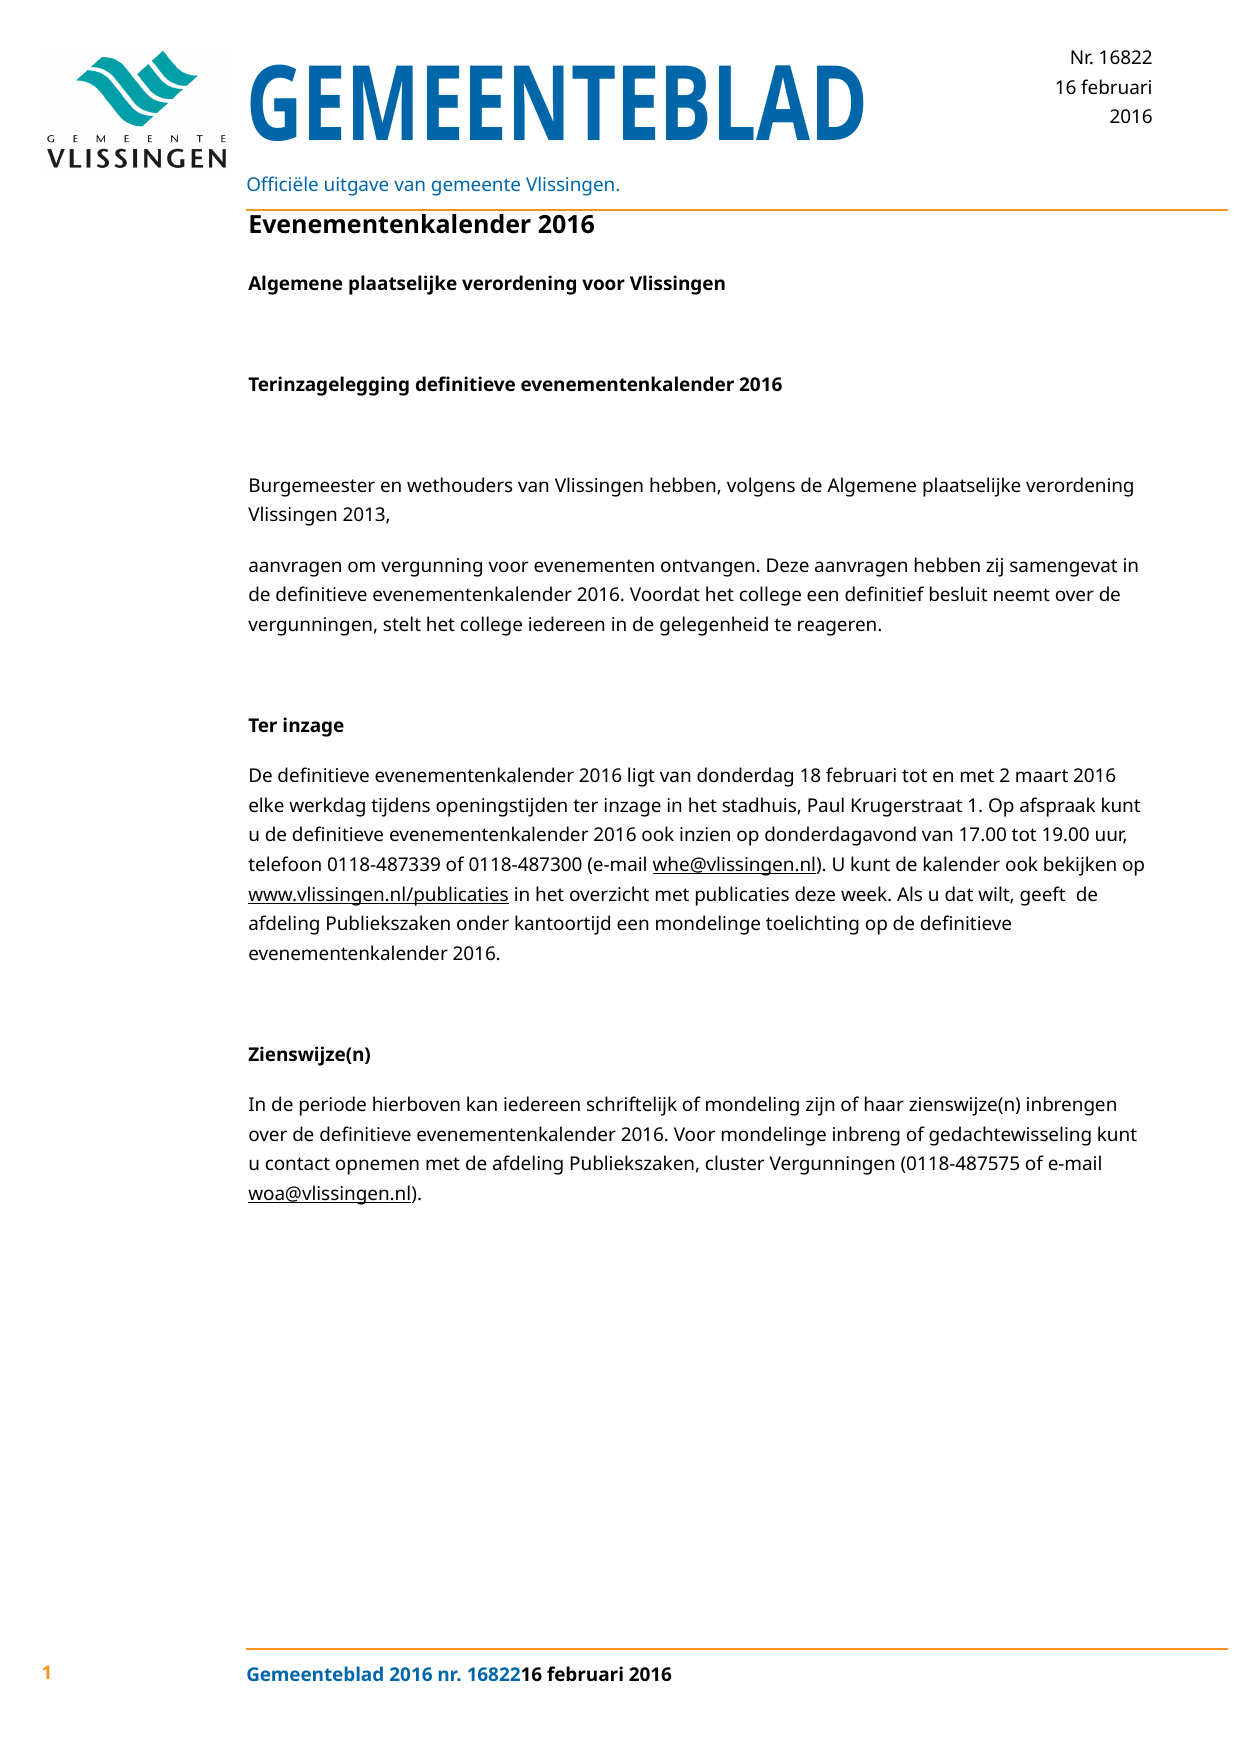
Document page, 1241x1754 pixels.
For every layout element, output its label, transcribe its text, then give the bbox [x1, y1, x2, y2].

picture [41, 47, 231, 172]
text Evenementenkalender 2016 [248, 211, 1152, 241]
text Burgemeester en wethouders van Vlissingen hebben, volgens de Algemene plaatselijke verordening Vlissingen 2013, [248, 472, 1152, 527]
text De definitieve evenementenkalender 2016 ligt van donderdag 18 februari tot en met 2 maart 2016 elke werkdag tijdens openingstijden ter inzage in het stadhuis, Paul Krugerstraat 1. Op afspraak kunt u de definitieve evenementenkalender 2016 ook inzien op donderdagavond van 17.00 tot 19.00 uur, telefoon 0118-487339 of 0118-487300 (e-mail whe@vlissingen.nl). U kunt de kalender ook bekijken op www.vlissingen.nl/publicaties in het overzicht met publicaties deze week. Als u dat wilt, geeft de afdeling Publiekszaken onder kantoortijd een mondelinge toelichting op de definitieve evenementenkalender 2016. [248, 762, 1152, 966]
text aanvragen om vergunning voor evenementen ontvangen. Deze aanvragen hebben zij samengevat in de definitieve evenementenkalender 2016. Voordat het college een definitief besluit neemt over de vergunningen, stelt het college iedereen in de gelegenheid te reageren. [248, 552, 1152, 637]
text Terinzagelegging definitieve evenementenkalender 2016 [248, 371, 1152, 397]
text In de periode hierboven kan iedereen schriftelijk of mondeling zijn of haar zienswijze(n) inbrengen over de definitieve evenementenkalender 2016. Voor mondelinge inbreng of gedachtewisseling kunt u contact opnemen met de afdeling Publiekszaken, cluster Vergunningen (0118-487575 of e-mail woa@vlissingen.nl). [248, 1091, 1152, 1206]
text Algemene plaatselijke verordening voor Vlissingen [248, 270, 1152, 296]
text Ter inzage [248, 712, 1152, 738]
text Zienswijze(n) [248, 1041, 1152, 1066]
